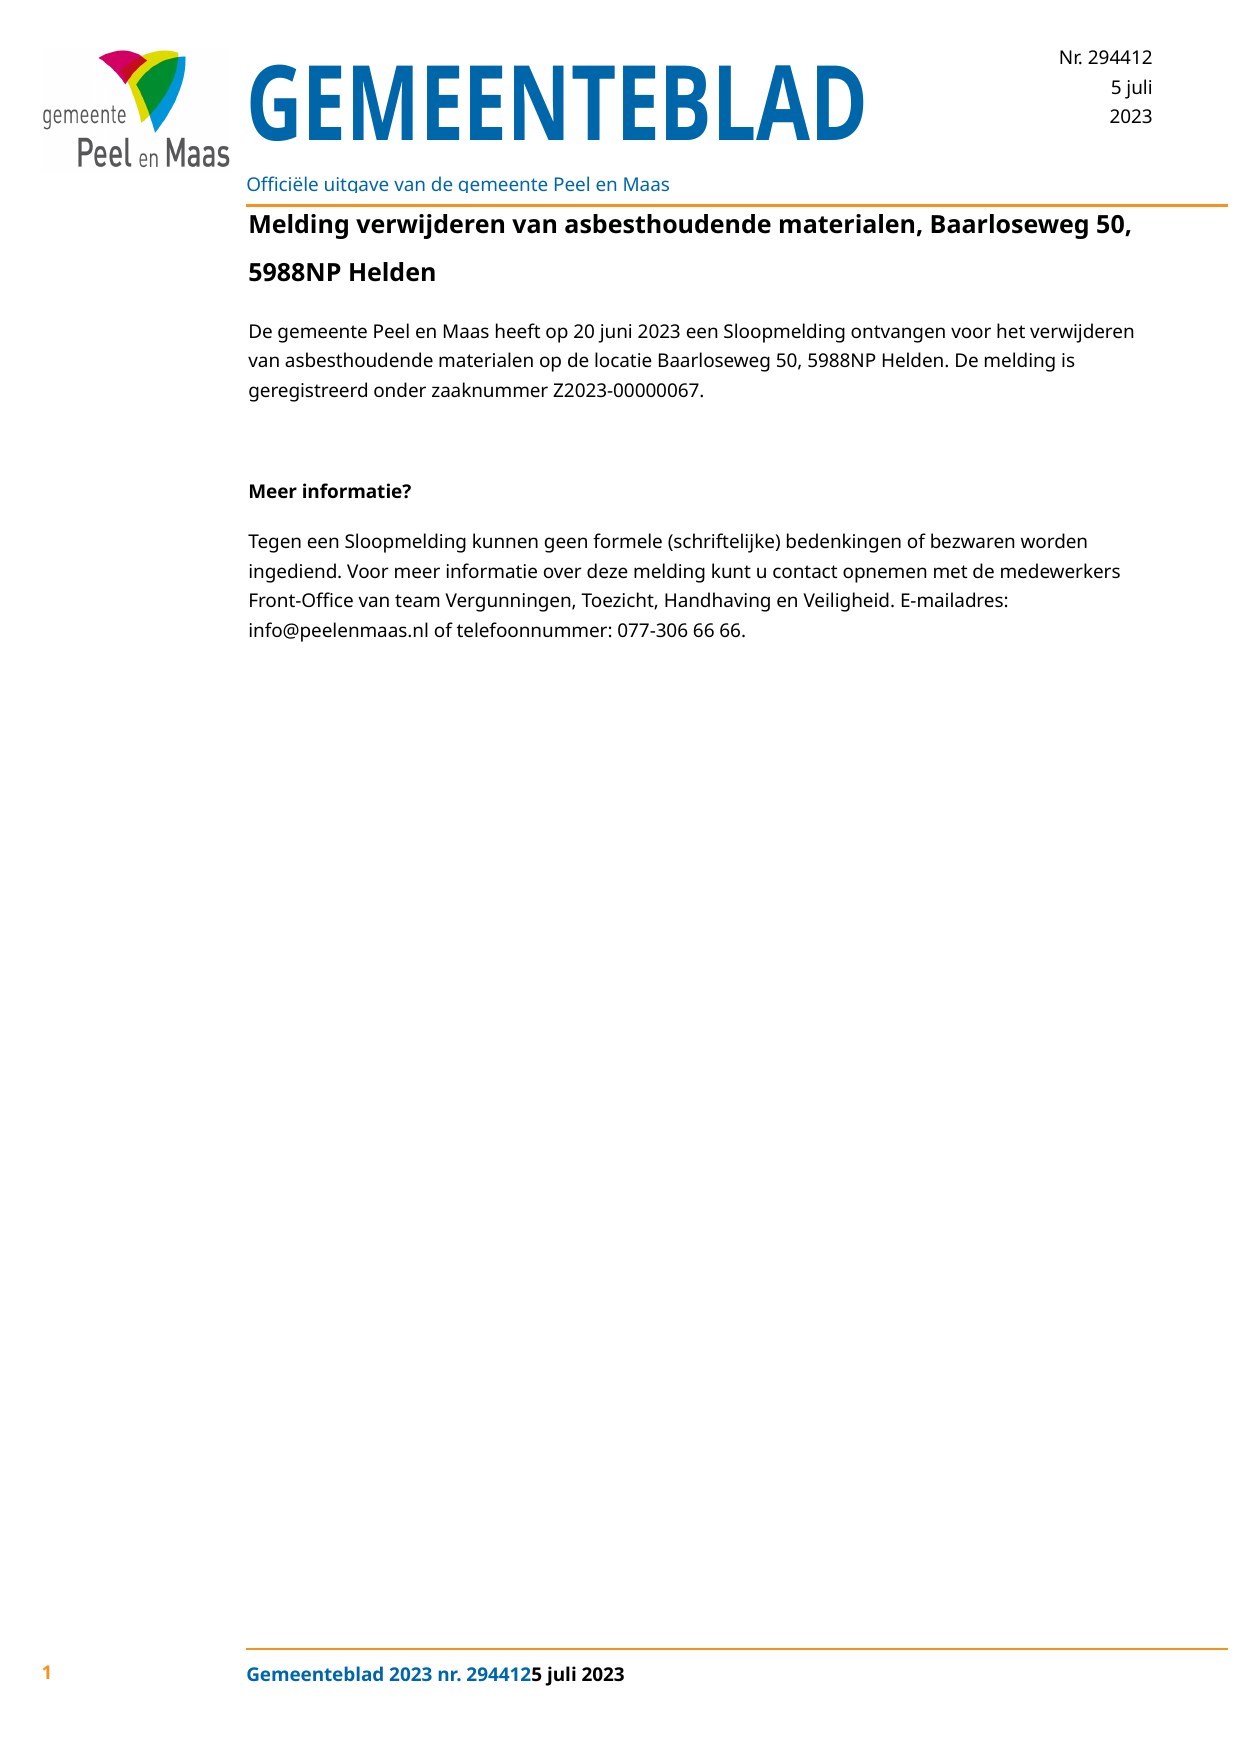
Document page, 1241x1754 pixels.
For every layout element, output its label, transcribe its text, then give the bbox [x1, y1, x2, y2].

text Tegen een Sloopmelding kunnen geen formele (schriftelijke) bedenkingen of bezwaren worden ingediend. Voor meer informatie over deze melding kunt u contact opnemen met de medewerkers Front-Office van team Vergunningen, Toezicht, Handhaving en Veiligheid. E-mailadres: info@peelenmaas.nl of telefoonnummer: 077-306 66 66. [248, 528, 1152, 643]
text Melding verwijderen van asbesthoudende materialen, Baarloseweg 50, 5988NP Helden [248, 207, 1152, 288]
picture [41, 47, 231, 172]
text Meer informatie? [248, 478, 1152, 504]
text De gemeente Peel en Maas heeft op 20 juni 2023 een Sloopmelding ontvangen voor het verwijderen van asbesthoudende materialen op de locatie Baarloseweg 50, 5988NP Helden. De melding is geregistreerd onder zaaknummer Z2023-00000067. [248, 318, 1152, 403]
